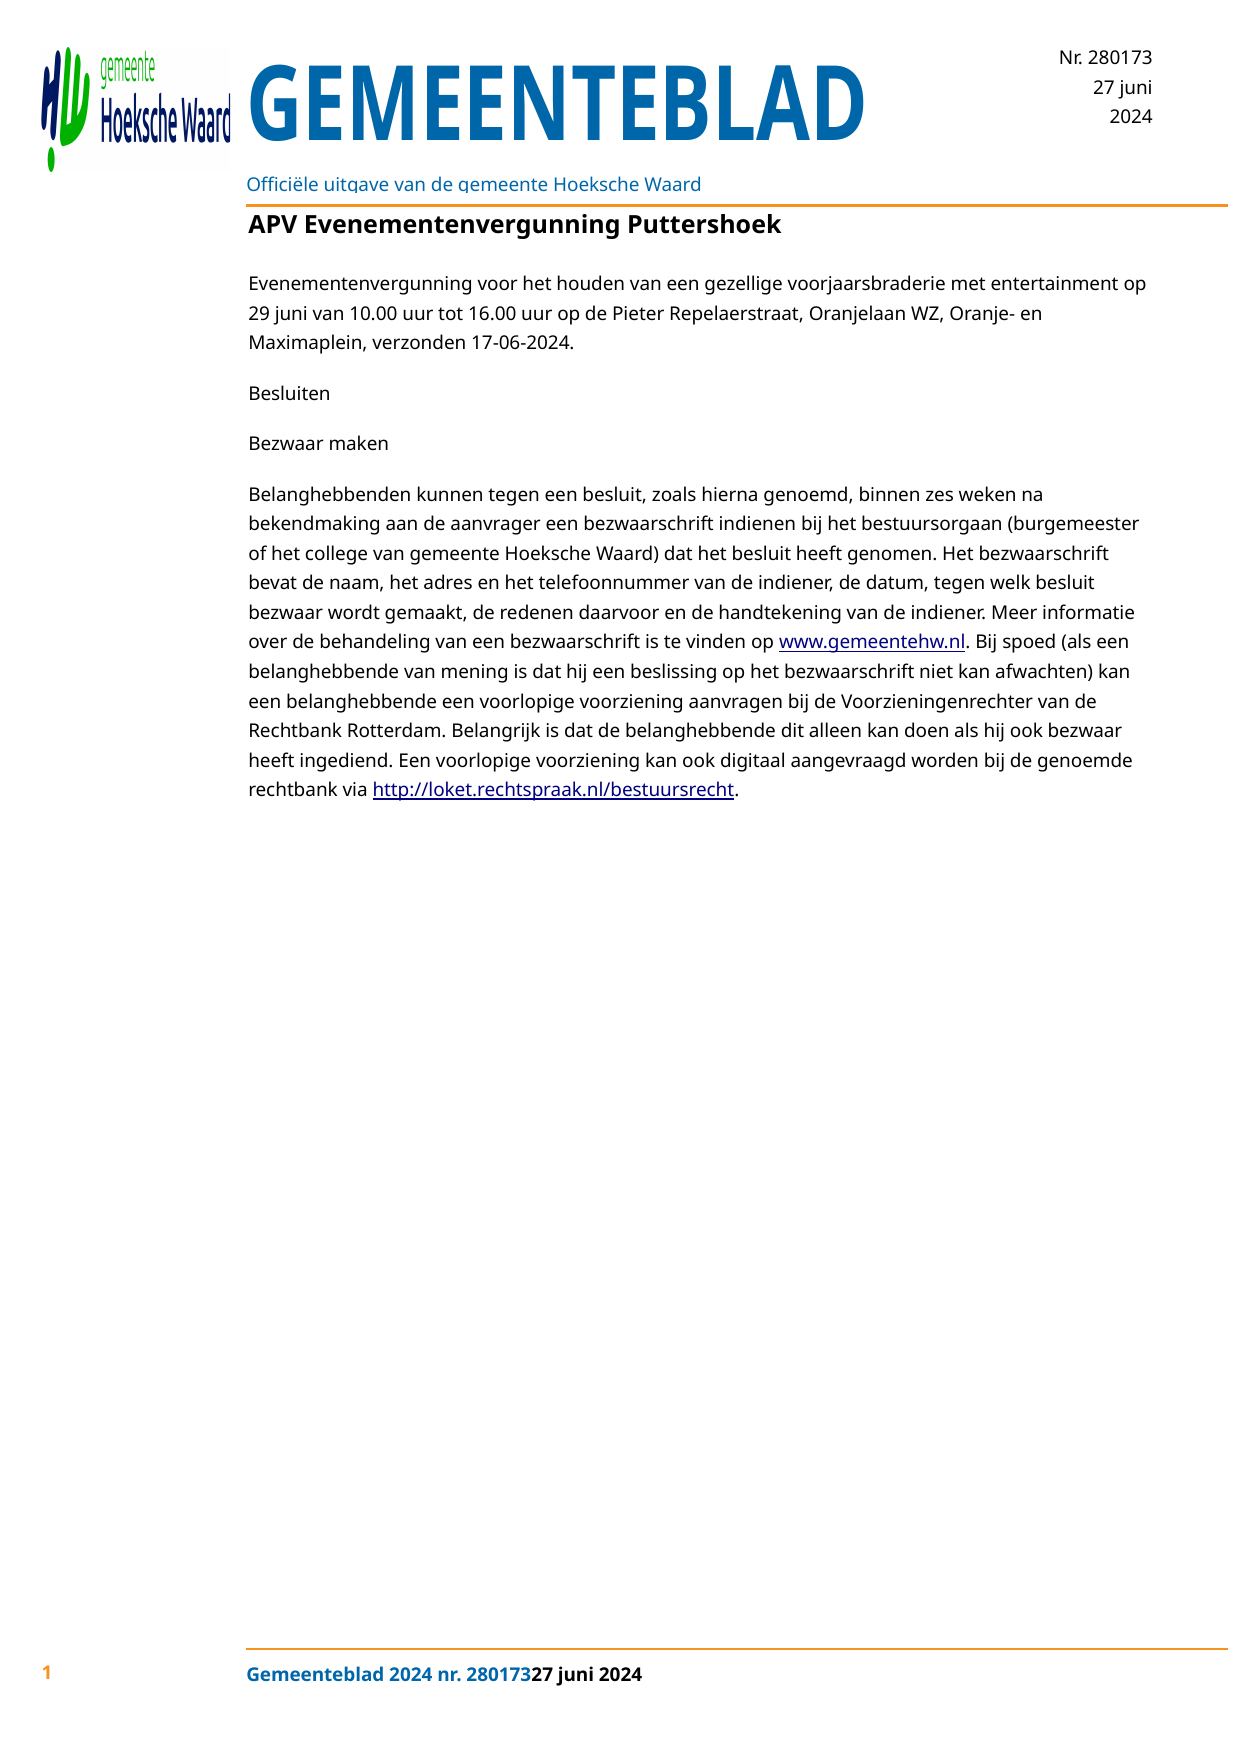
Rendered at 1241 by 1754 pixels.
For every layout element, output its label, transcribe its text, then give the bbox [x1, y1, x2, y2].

text Evenementenvergunning voor het houden van een gezellige voorjaarsbraderie met entertainment op 29 juni van 10.00 uur tot 16.00 uur op de Pieter Repelaerstraat, Oranjelaan WZ, Oranje- en Maximaplein, verzonden 17-06-2024. [248, 270, 1152, 355]
picture [41, 47, 231, 172]
text Bezwaar maken [248, 430, 1152, 456]
text APV Evenementenvergunning Puttershoek [248, 207, 1152, 241]
text Belanghebbenden kunnen tegen een besluit, zoals hierna genoemd, binnen zes weken na bekendmaking aan de aanvrager een bezwaarschrift indienen bij het bestuursorgaan (burgemeester of het college van gemeente Hoeksche Waard) dat het besluit heeft genomen. Het bezwaarschrift bevat de naam, het adres en het telefoonnummer van de indiener, de datum, tegen welk besluit bezwaar wordt gemaakt, de redenen daarvoor en de handtekening van de indiener. Meer informatie over de behandeling van een bezwaarschrift is te vinden op www.gemeentehw.nl. Bij spoed (als een belanghebbende van mening is dat hij een beslissing op het bezwaarschrift niet kan afwachten) kan een belanghebbende een voorlopige voorziening aanvragen bij de Voorzieningenrechter van de Rechtbank Rotterdam. Belangrijk is dat de belanghebbende dit alleen kan doen als hij ook bezwaar heeft ingediend. Een voorlopige voorziening kan ook digitaal aangevraagd worden bij de genoemde rechtbank via http://loket.rechtspraak.nl/bestuursrecht. [248, 481, 1152, 802]
text Besluiten [248, 380, 1152, 406]
